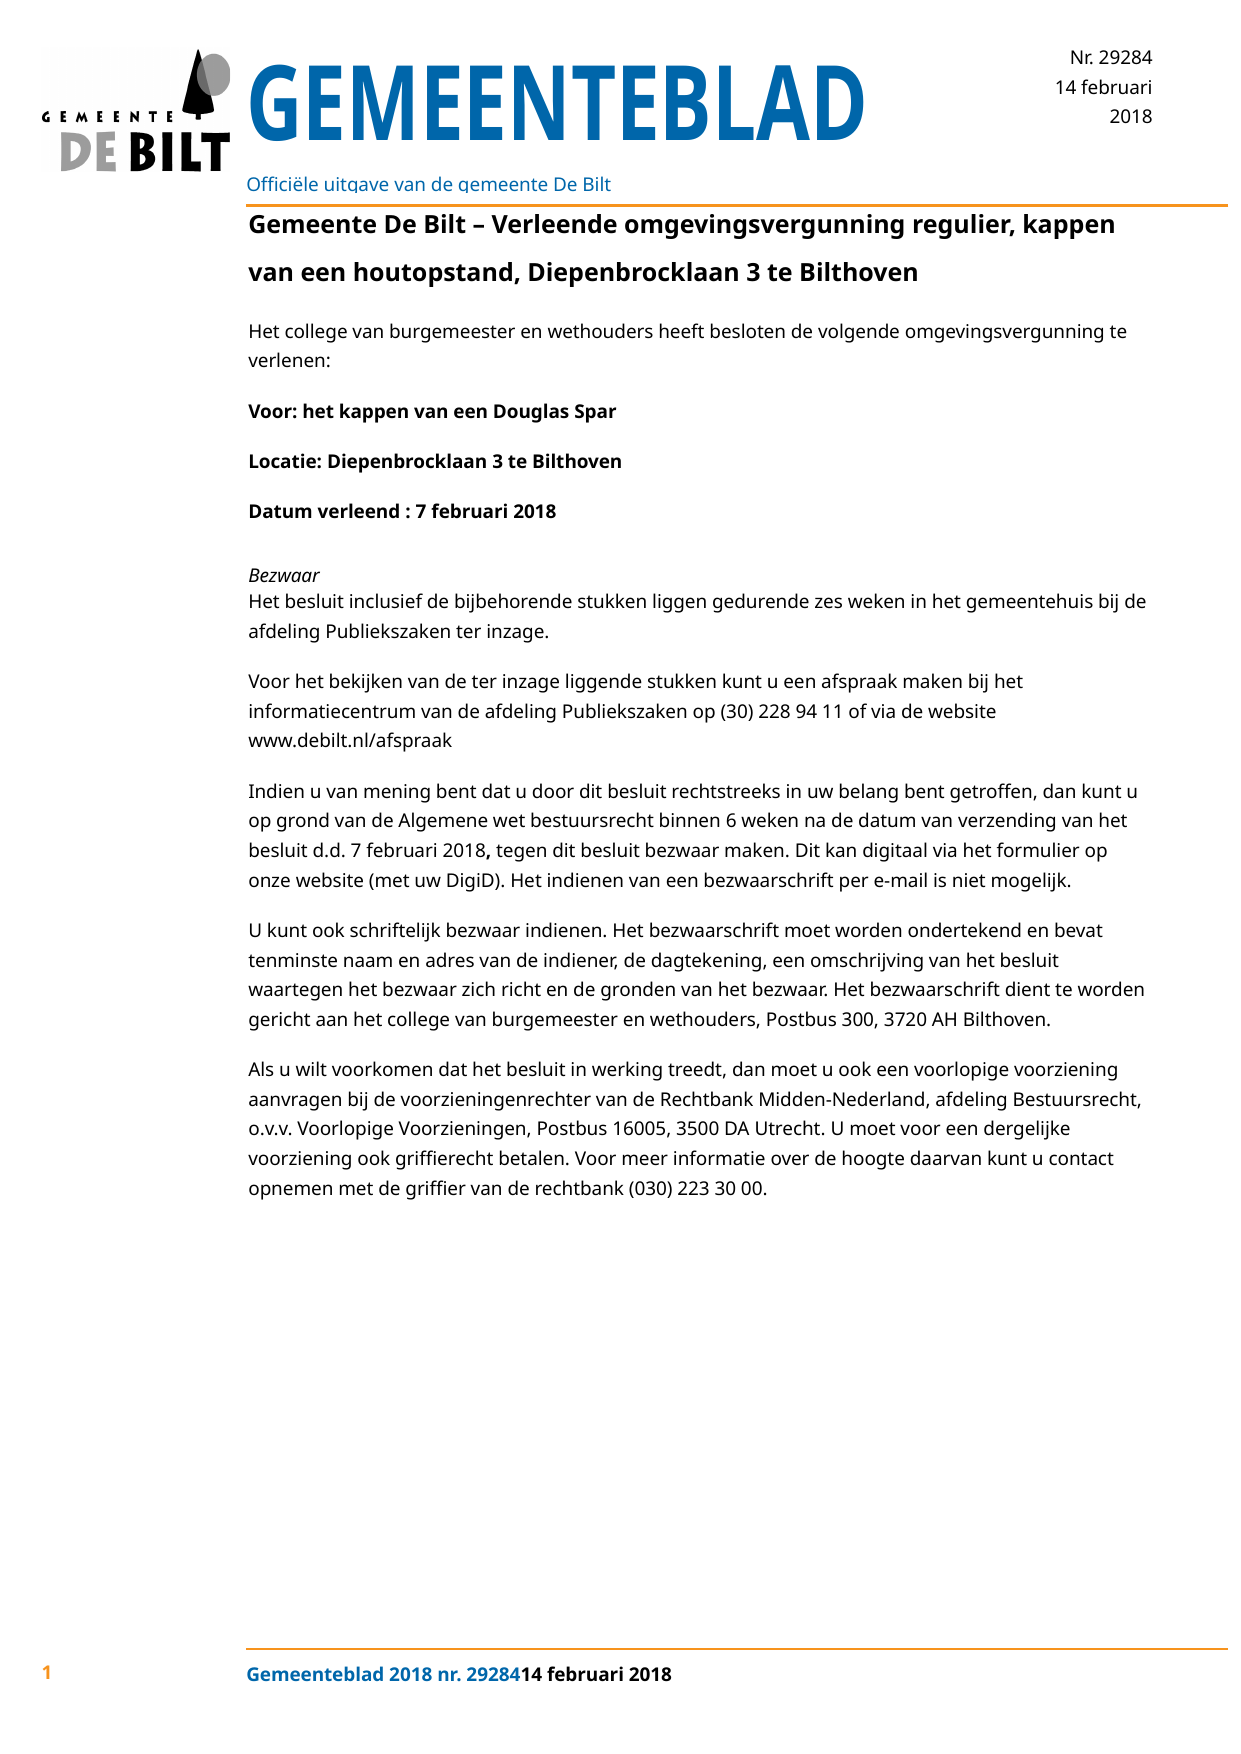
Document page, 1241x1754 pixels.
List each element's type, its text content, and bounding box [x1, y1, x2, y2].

text Het besluit inclusief de bijbehorende stukken liggen gedurende zes weken in het gemeentehuis bij de afdeling Publiekszaken ter inzage. [248, 588, 1152, 644]
text Voor: het kappen van een Douglas Spar [248, 398, 1152, 424]
text Indien u van mening bent dat u door dit besluit rechtstreeks in uw belang bent getroffen, dan kunt u op grond van de Algemene wet bestuursrecht binnen 6 weken na de datum van verzending van het besluit d.d. 7 februari 2018, tegen dit besluit bezwaar maken. Dit kan digitaal via het formulier op onze website (met uw DigiD). Het indienen van een bezwaarschrift per e-mail is niet mogelijk. [248, 778, 1152, 892]
text U kunt ook schriftelijk bezwaar indienen. Het bezwaarschrift moet worden ondertekend en bevat tenminste naam en adres van de indiener, de dagtekening, een omschrijving van het besluit waartegen het bezwaar zich richt en de gronden van het bezwaar. Het bezwaarschrift dient te worden gericht aan het college van burgemeester en wethouders, Postbus 300, 3720 AH Bilthoven. [248, 917, 1152, 1032]
text Als u wilt voorkomen dat het besluit in werking treedt, dan moet u ook een voorlopige voorziening aanvragen bij de voorzieningenrechter van de Rechtbank Midden-Nederland, afdeling Bestuursrecht, o.v.v. Voorlopige Voorzieningen, Postbus 16005, 3500 DA Utrecht. U moet voor een dergelijke voorziening ook griffierecht betalen. Voor meer informatie over de hoogte daarvan kunt u contact opnemen met de griffier van de rechtbank (030) 223 30 00. [248, 1056, 1152, 1200]
text Datum verleend : 7 februari 2018 [248, 499, 1152, 524]
text Bezwaar [248, 563, 1152, 588]
text Het college van burgemeester en wethouders heeft besloten de volgende omgevingsvergunning te verlenen: [248, 318, 1152, 373]
text Voor het bekijken van de ter inzage liggende stukken kunt u een afspraak maken bij het informatiecentrum van de afdeling Publiekszaken op (30) 228 94 11 of via de website www.debilt.nl/afspraak [248, 668, 1152, 753]
picture [41, 47, 231, 172]
text Gemeente De Bilt – Verleende omgevingsvergunning regulier, kappen van een houtopstand, Diepenbrocklaan 3 te Bilthoven [248, 207, 1152, 288]
text Locatie: Diepenbrocklaan 3 te Bilthoven [248, 448, 1152, 474]
